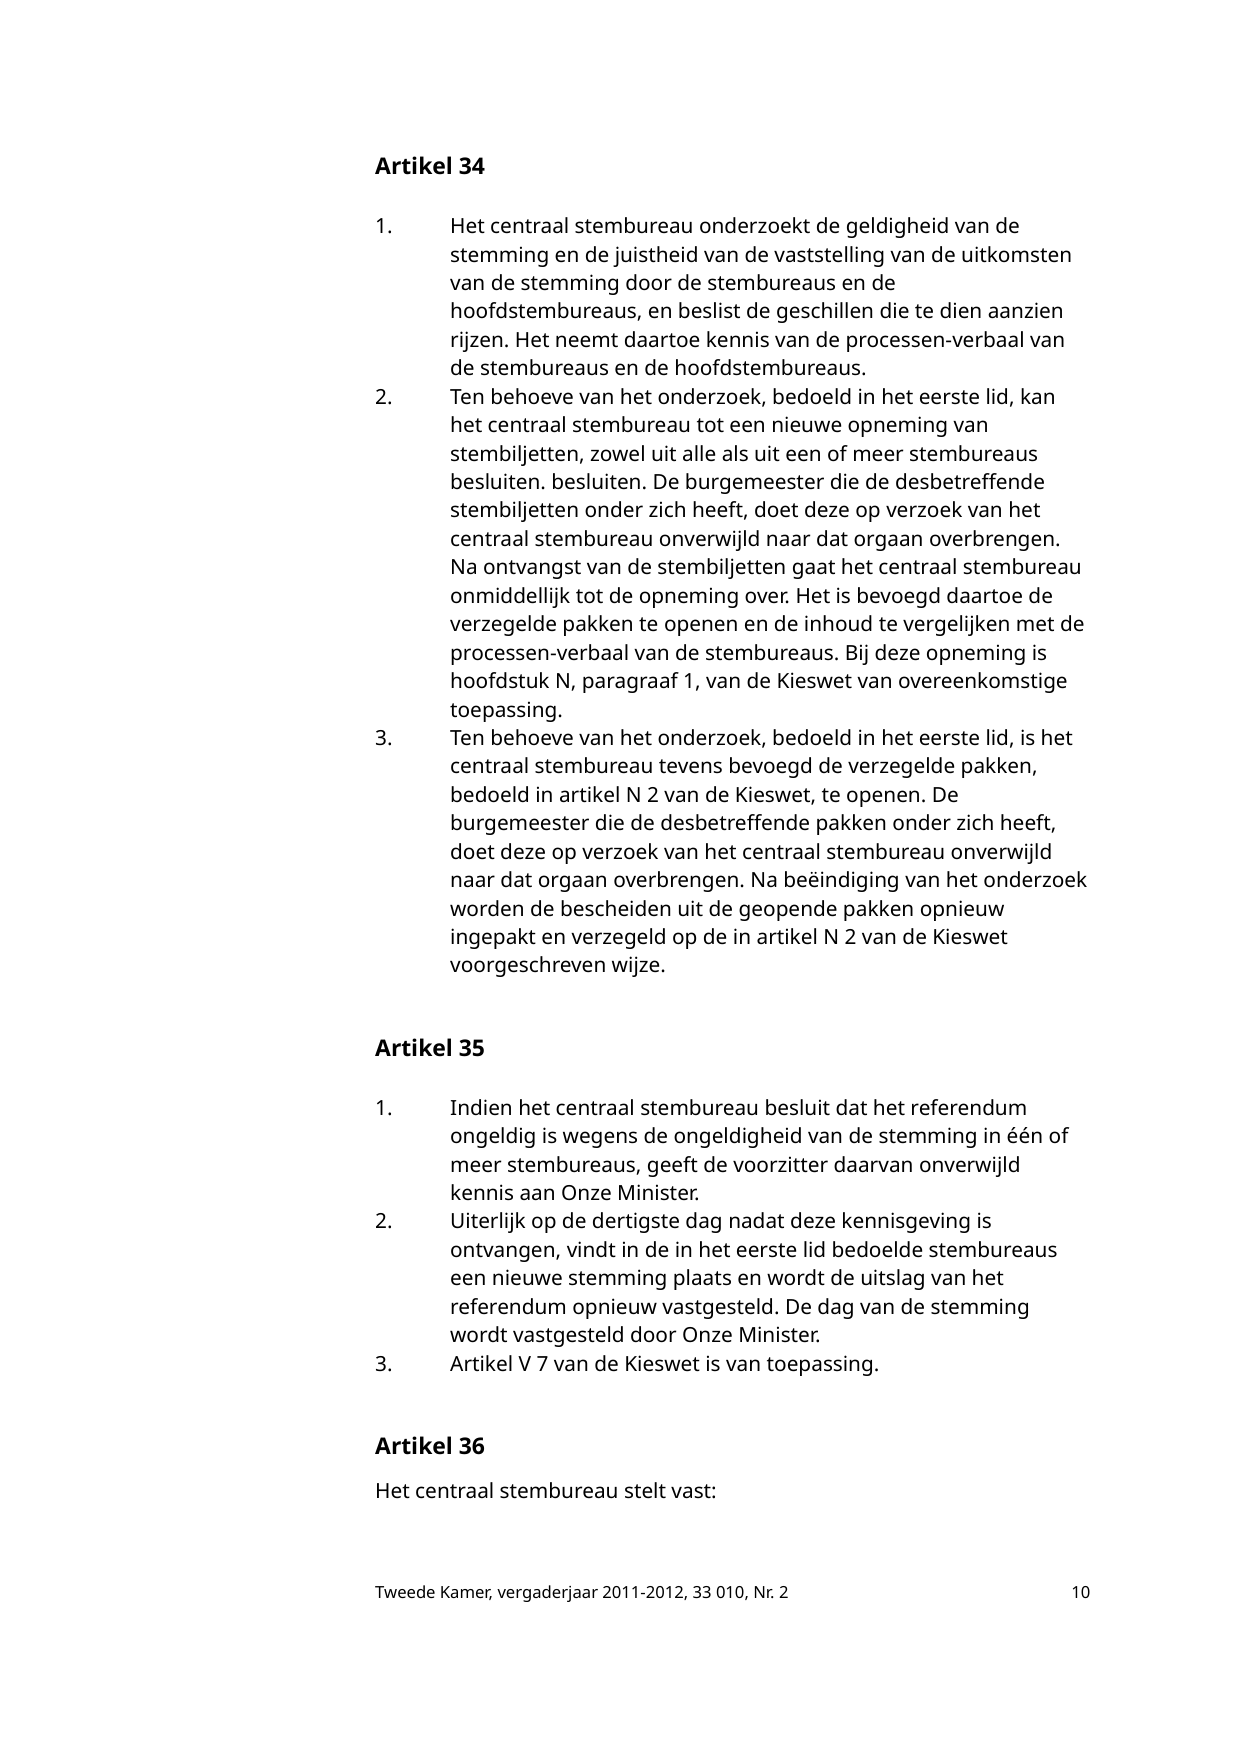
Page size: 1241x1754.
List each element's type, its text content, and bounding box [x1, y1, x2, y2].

subtitle Artikel 35 [375, 1032, 1090, 1063]
list Indien het centraal stembureau besluit dat het referendum ongeldig is wegens de ongeldigheid van de stemming in één of meer stembureaus, geeft de voorzitter daarvan onverwijld kennis aan Onze Minister. [375, 1093, 1090, 1207]
list Ten behoeve van het onderzoek, bedoeld in het eerste lid, kan het centraal stembureau tot een nieuwe opneming van stembiljetten, zowel uit alle als uit een of meer stembureaus besluiten. besluiten. De burgemeester die de desbetreffende stembiljetten onder zich heeft, doet deze op verzoek van het centraal stembureau onverwijld naar dat orgaan overbrengen. Na ontvangst van de stembiljetten gaat het centraal stembureau onmiddellijk tot de opneming over. Het is bevoegd daartoe de verzegelde pakken te openen en de inhoud te vergelijken met de processen-verbaal van de stembureaus. Bij deze opneming is hoofdstuk N, paragraaf 1, van de Kieswet van overeenkomstige toepassing. [375, 382, 1090, 723]
list Artikel V 7 van de Kieswet is van toepassing. [375, 1349, 1090, 1377]
list Uiterlijk op de dertigste dag nadat deze kennisgeving is ontvangen, vindt in de in het eerste lid bedoelde stembureaus een nieuwe stemming plaats en wordt de uitslag van het referendum opnieuw vastgesteld. De dag van de stemming wordt vastgesteld door Onze Minister. [375, 1207, 1090, 1349]
list Het centraal stembureau onderzoekt de geldigheid van de stemming en de juistheid van de vaststelling van de uitkomsten van de stemming door de stembureaus en de hoofdstembureaus, en beslist de geschillen die te dien aanzien rijzen. Het neemt daartoe kennis van de processen-verbaal van de stembureaus en de hoofdstembureaus. [375, 211, 1090, 382]
subtitle Artikel 34 [375, 150, 1090, 181]
text Het centraal stembureau stelt vast: [375, 1476, 1090, 1504]
list Ten behoeve van het onderzoek, bedoeld in het eerste lid, is het centraal stembureau tevens bevoegd de verzegelde pakken, bedoeld in artikel N 2 van de Kieswet, te openen. De burgemeester die de desbetreffende pakken onder zich heeft, doet deze op verzoek van het centraal stembureau onverwijld naar dat orgaan overbrengen. Na beëindiging van het onderzoek worden de bescheiden uit de geopende pakken opnieuw ingepakt en verzegeld op de in artikel N 2 van de Kieswet voorgeschreven wijze. [375, 723, 1090, 979]
subtitle Artikel 36 [375, 1430, 1090, 1461]
